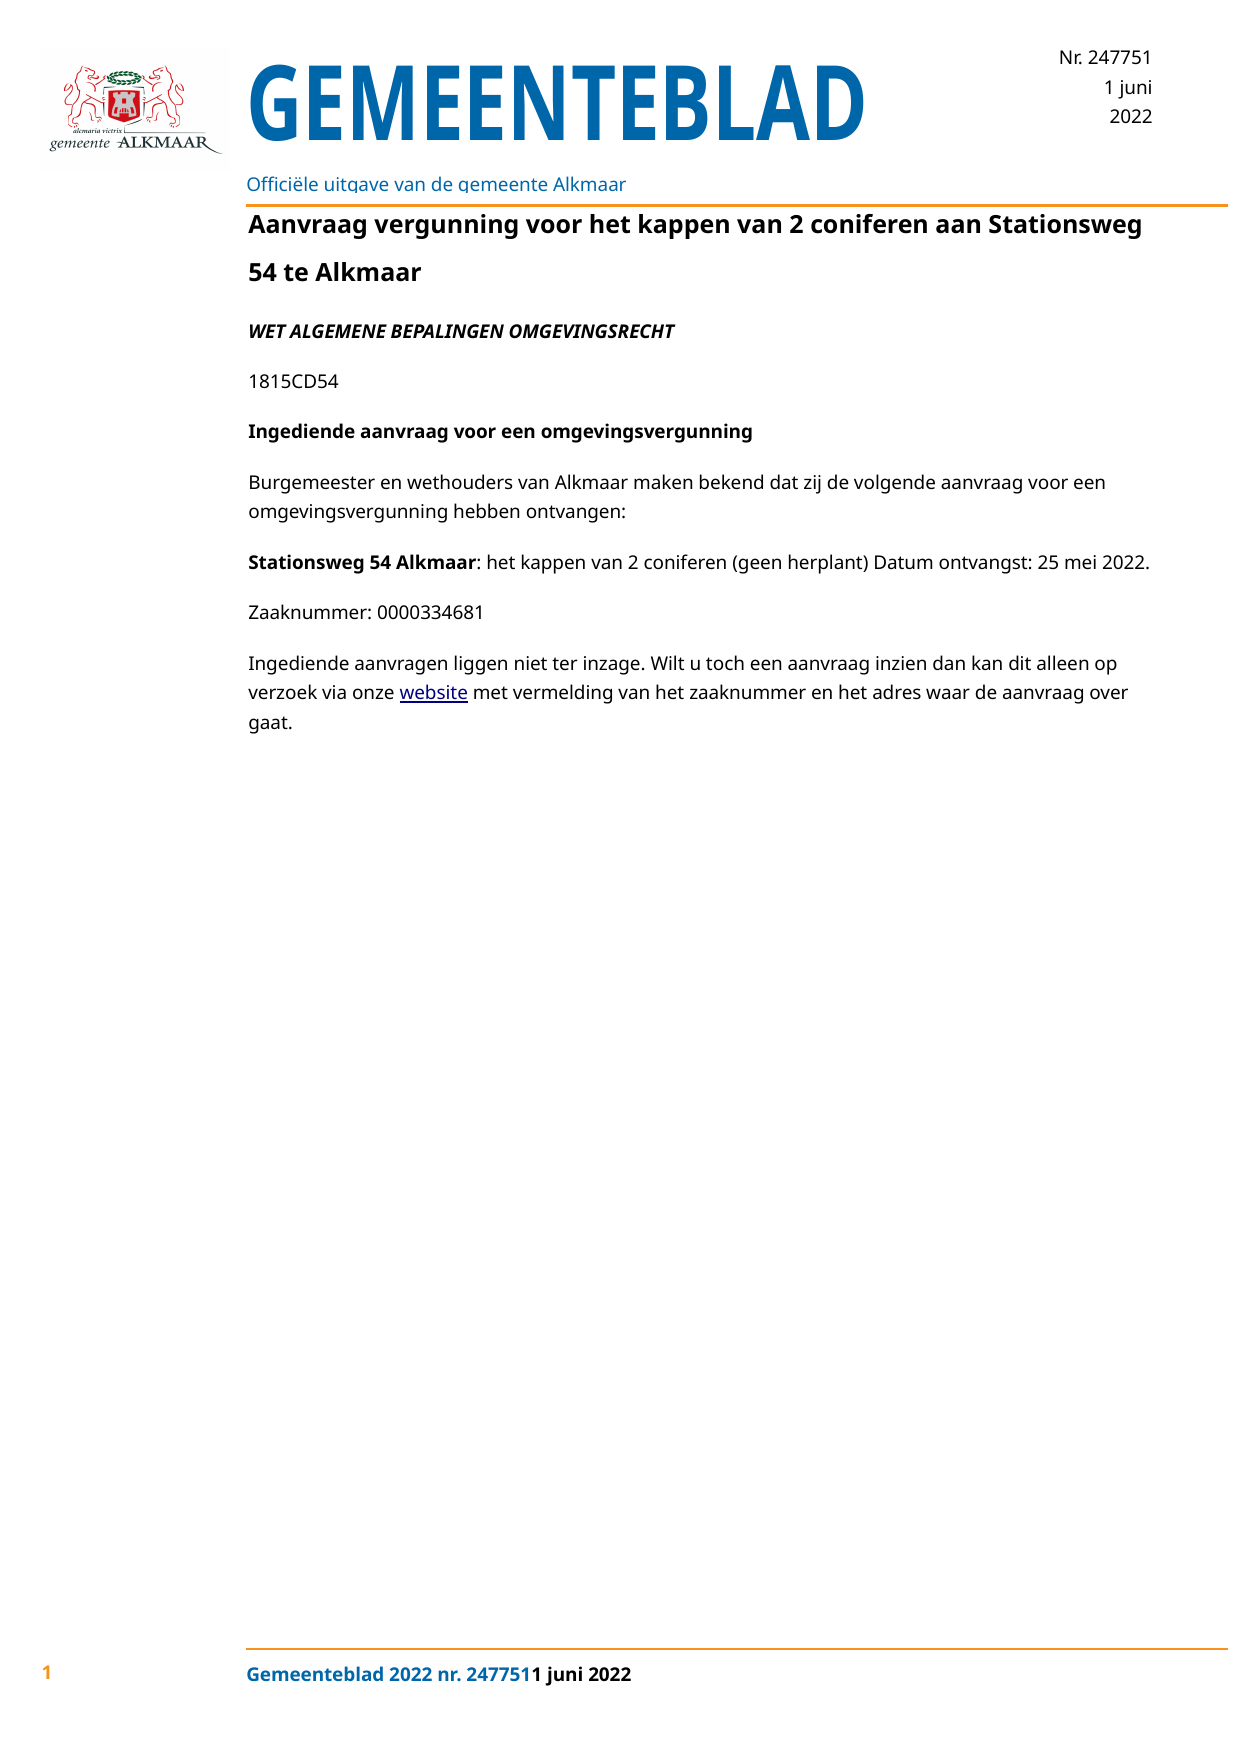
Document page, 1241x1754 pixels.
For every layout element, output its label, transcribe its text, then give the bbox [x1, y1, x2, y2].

text Ingediende aanvragen liggen niet ter inzage. Wilt u toch een aanvraag inzien dan kan dit alleen op verzoek via onze website met vermelding van het zaaknummer en het adres waar de aanvraag over gaat. [248, 650, 1152, 735]
text Burgemeester en wethouders van Alkmaar maken bekend dat zij de volgende aanvraag voor een omgevingsvergunning hebben ontvangen: [248, 469, 1152, 524]
text Stationsweg 54 Alkmaar: het kappen van 2 coniferen (geen herplant) Datum ontvangst: 25 mei 2022. [248, 549, 1152, 575]
text WET ALGEMENE BEPALINGEN OMGEVINGSRECHT [248, 318, 1152, 344]
text Aanvraag vergunning voor het kappen van 2 coniferen aan Stationsweg 54 te Alkmaar [248, 207, 1152, 288]
text Ingediende aanvraag voor een omgevingsvergunning [248, 419, 1152, 444]
text 1815CD54 [248, 368, 1152, 394]
picture [41, 47, 231, 172]
text Zaaknummer: 0000334681 [248, 599, 1152, 625]
